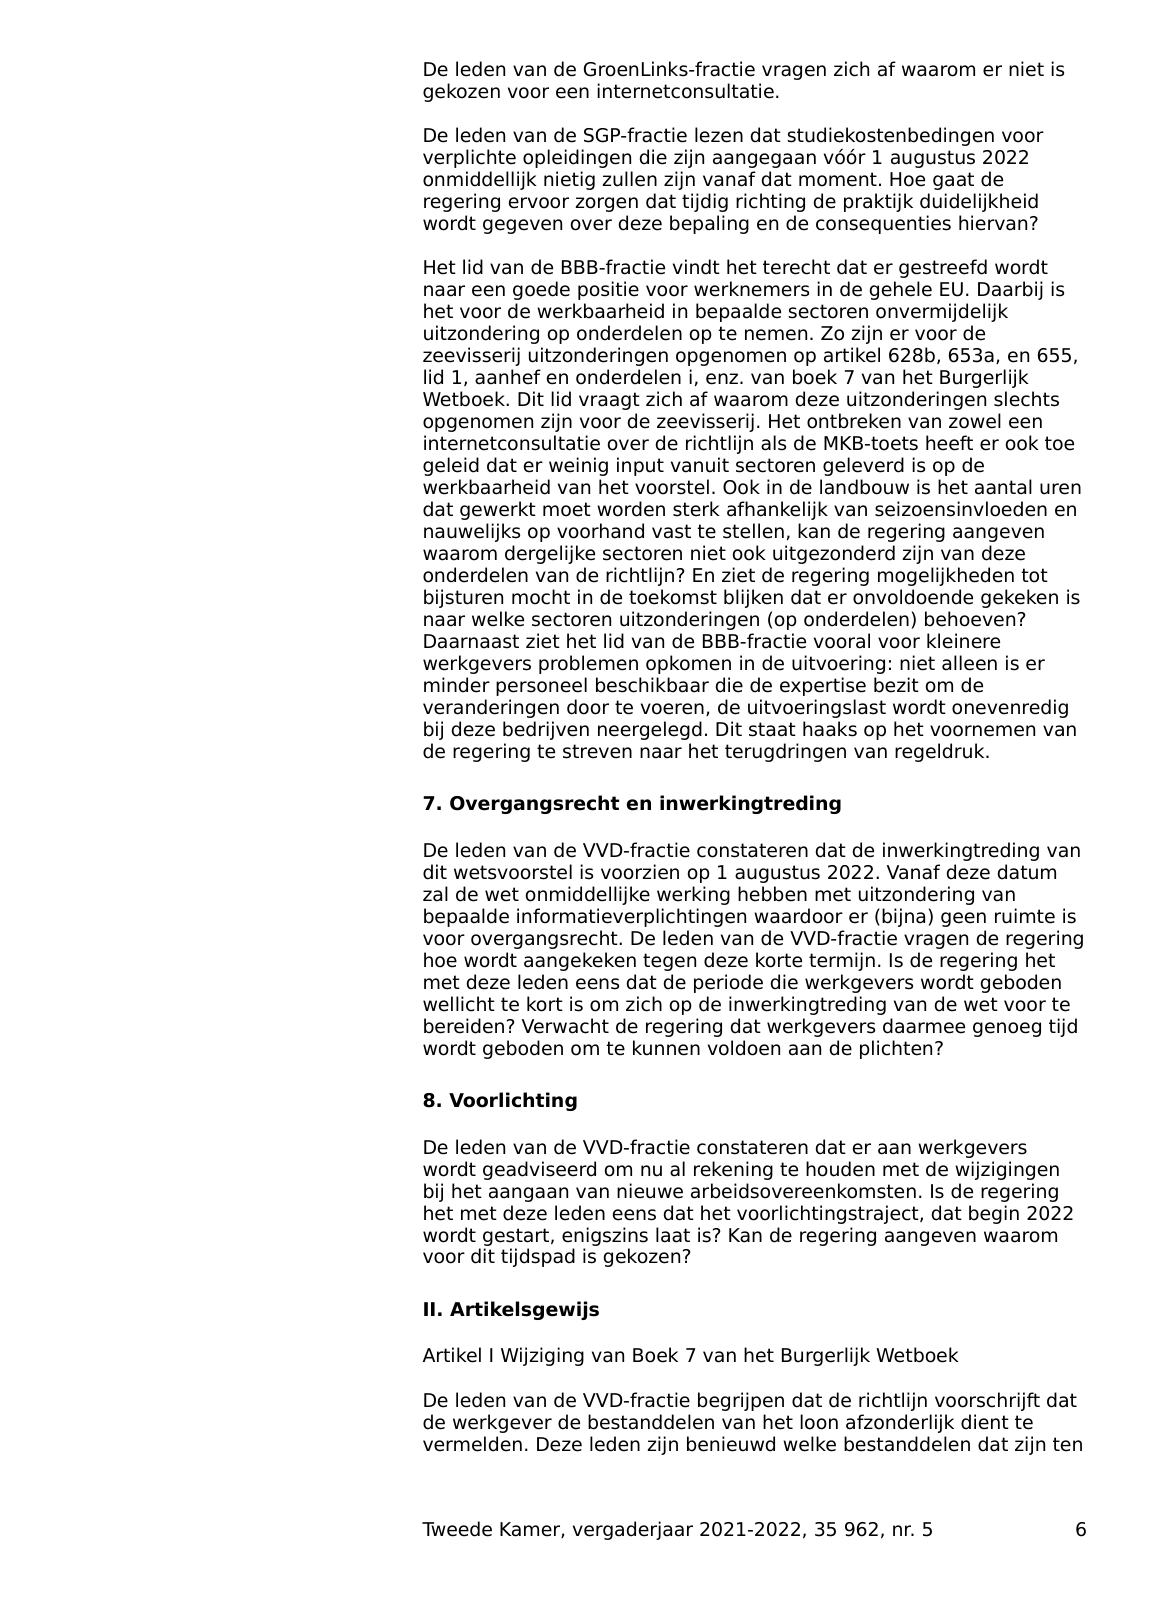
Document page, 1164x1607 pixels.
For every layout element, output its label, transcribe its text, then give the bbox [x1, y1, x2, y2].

text De leden van de GroenLinks-fractie vragen zich af waarom er niet is gekozen voor een internetconsultatie. [422, 59, 1087, 103]
text De leden van de SGP-fractie lezen dat studiekostenbedingen voor verplichte opleidingen die zijn aangegaan vóór 1 augustus 2022 onmiddellijk nietig zullen zijn vanaf dat moment. Hoe gaat de regering ervoor zorgen dat tijdig richting de praktijk duidelijkheid wordt gegeven over deze bepaling en de consequenties hiervan? [422, 125, 1087, 235]
text De leden van de VVD-fractie begrijpen dat de richtlijn voorschrijft dat de werkgever de bestanddelen van het loon afzonderlijk dient te vermelden. Deze leden zijn benieuwd welke bestanddelen dat zijn ten [422, 1389, 1087, 1456]
subtitle II. Artikelsgewijs [422, 1298, 1087, 1320]
text De leden van de VVD-fractie constateren dat de inwerkingtreding van dit wetsvoorstel is voorzien op 1 augustus 2022. Vanaf deze datum zal de wet onmiddellijke werking hebben met uitzondering van bepaalde informatieverplichtingen waardoor er (bijna) geen ruimte is voor overgangsrecht. De leden van de VVD-fractie vragen de regering hoe wordt aangekeken tegen deze korte termijn. Is de regering het met deze leden eens dat de periode die werkgevers wordt geboden wellicht te kort is om zich op de inwerkingtreding van de wet voor te bereiden? Verwacht de regering dat werkgevers daarmee genoeg tijd wordt geboden om te kunnen voldoen aan de plichten? [422, 840, 1087, 1059]
subtitle 7. Overgangsrecht en inwerkingtreding [422, 793, 1087, 815]
subtitle 8. Voorlichting [422, 1089, 1087, 1112]
text De leden van de VVD-fractie constateren dat er aan werkgevers wordt geadviseerd om nu al rekening te houden met de wijzigingen bij het aangaan van nieuwe arbeidsovereenkomsten. Is de regering het met deze leden eens dat het voorlichtingstraject, dat begin 2022 wordt gestart, enigszins laat is? Kan de regering aangeven waarom voor dit tijdspad is gekozen? [422, 1137, 1087, 1268]
text Het lid van de BBB-fractie vindt het terecht dat er gestreefd wordt naar een goede positie voor werknemers in de gehele EU. Daarbij is het voor de werkbaarheid in bepaalde sectoren onvermijdelijk uitzondering op onderdelen op te nemen. Zo zijn er voor de zeevisserij uitzonderingen opgenomen op artikel 628b, 653a, en 655, lid 1, aanhef en onderdelen i, enz. van boek 7 van het Burgerlijk Wetboek. Dit lid vraagt zich af waarom deze uitzonderingen slechts opgenomen zijn voor de zeevisserij. Het ontbreken van zowel een internetconsultatie over de richtlijn als de MKB-toets heeft er ook toe geleid dat er weinig input vanuit sectoren geleverd is op de werkbaarheid van het voorstel. Ook in de landbouw is het aantal uren dat gewerkt moet worden sterk afhankelijk van seizoensinvloeden en nauwelijks op voorhand vast te stellen, kan de regering aangeven waarom dergelijke sectoren niet ook uitgezonderd zijn van deze onderdelen van de richtlijn? En ziet de regering mogelijkheden tot bijsturen mocht in de toekomst blijken dat er onvoldoende gekeken is naar welke sectoren uitzonderingen (op onderdelen) behoeven? [422, 257, 1087, 631]
text Daarnaast ziet het lid van de BBB-fractie vooral voor kleinere werkgevers problemen opkomen in de uitvoering: niet alleen is er minder personeel beschikbaar die de expertise bezit om de veranderingen door te voeren, de uitvoeringslast wordt onevenredig bij deze bedrijven neergelegd. Dit staat haaks op het voornemen van de regering te streven naar het terugdringen van regeldruk. [422, 631, 1087, 763]
subtitle Artikel I Wijziging van Boek 7 van het Burgerlijk Wetboek [422, 1345, 1087, 1367]
